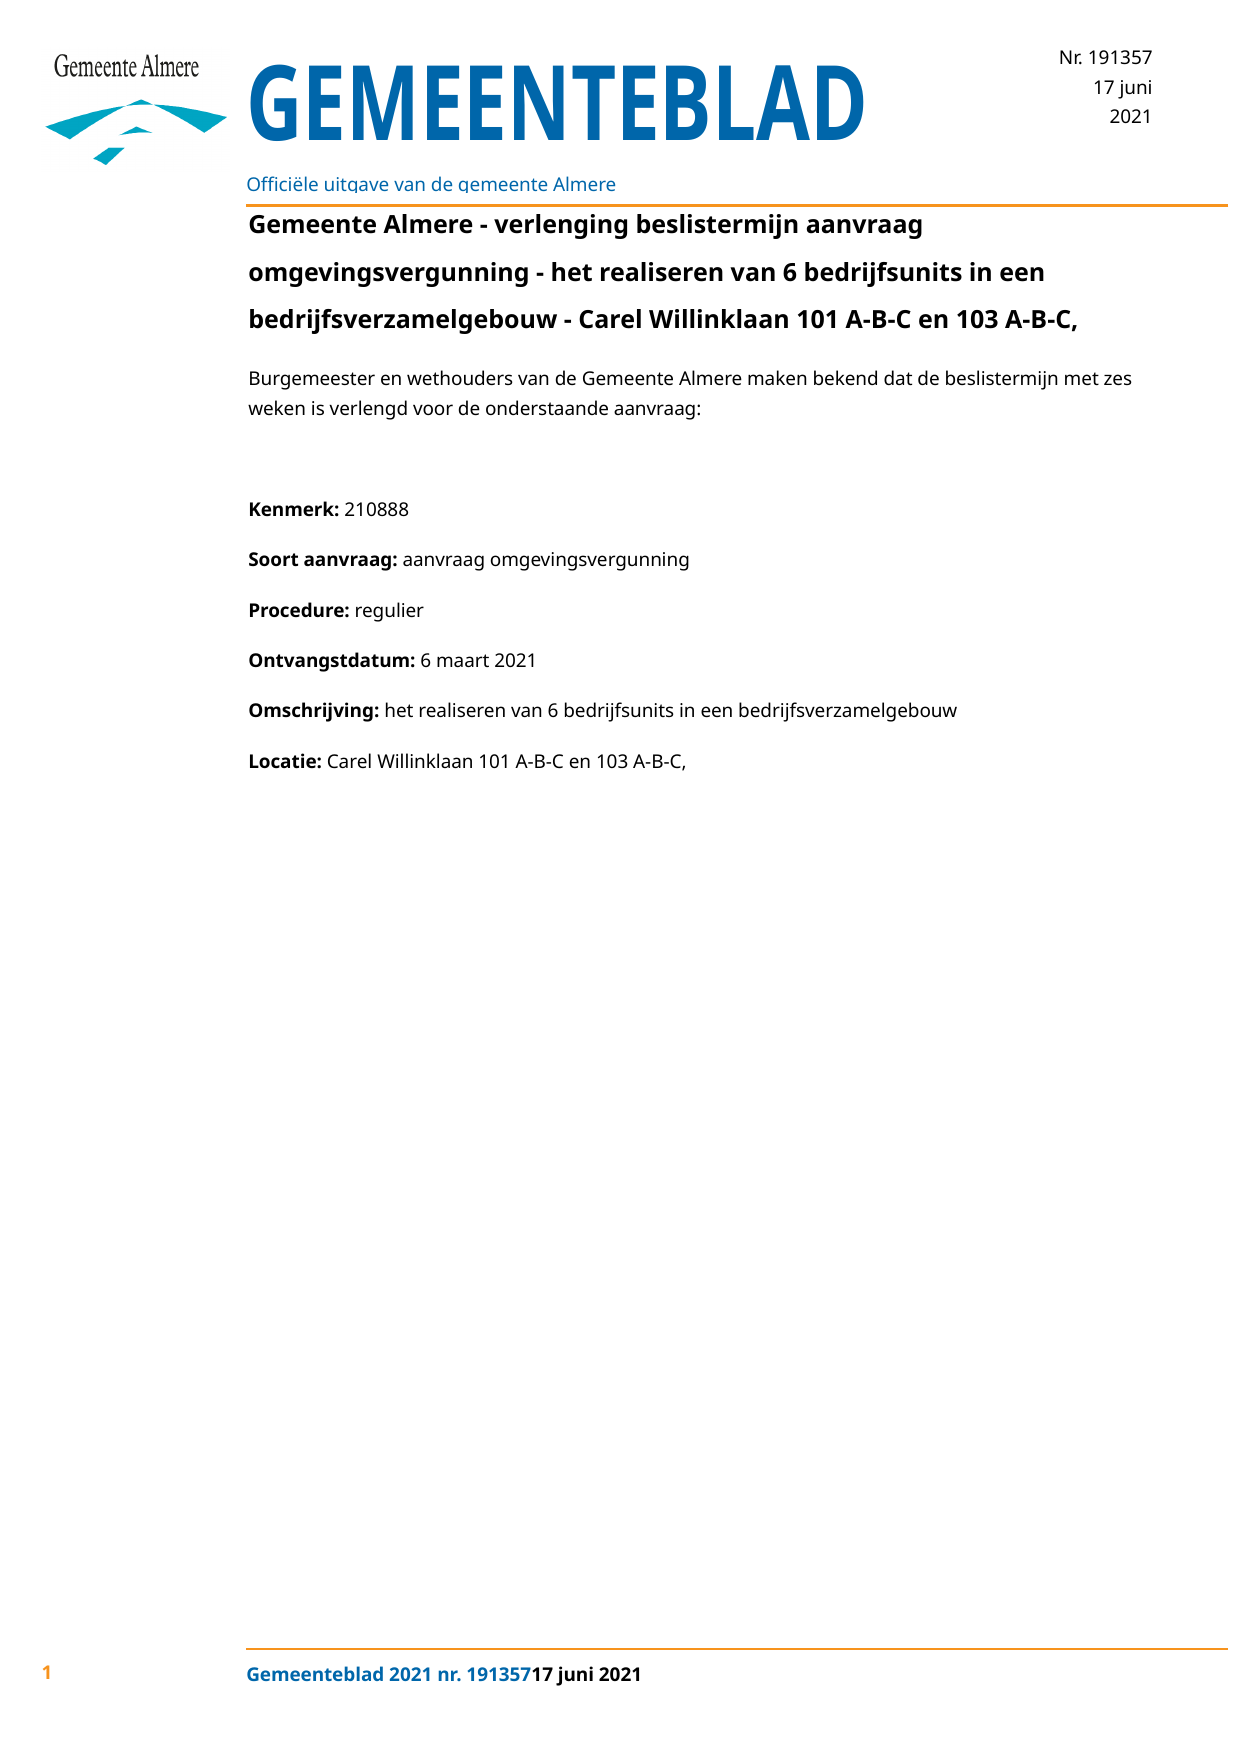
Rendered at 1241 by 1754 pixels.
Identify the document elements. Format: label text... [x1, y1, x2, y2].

text Procedure: regulier [248, 597, 1152, 622]
text Omschrijving: het realiseren van 6 bedrijfsunits in een bedrijfsverzamelgebouw [248, 698, 1152, 723]
picture [41, 47, 231, 172]
text Kenmerk: 210888 [248, 496, 1152, 522]
text Soort aanvraag: aanvraag omgevingsvergunning [248, 546, 1152, 572]
text Locatie: Carel Willinklaan 101 A-B-C en 103 A-B-C, [248, 748, 1152, 774]
text Ontvangstdatum: 6 maart 2021 [248, 647, 1152, 673]
text Burgemeester en wethouders van de Gemeente Almere maken bekend dat de beslistermijn met zes weken is verlengd voor de onderstaande aanvraag: [248, 366, 1152, 421]
text Gemeente Almere - verlenging beslistermijn aanvraag omgevingsvergunning - het realiseren van 6 bedrijfsunits in een bedrijfsverzamelgebouw - Carel Willinklaan 101 A-B-C en 103 A-B-C, [248, 207, 1152, 336]
